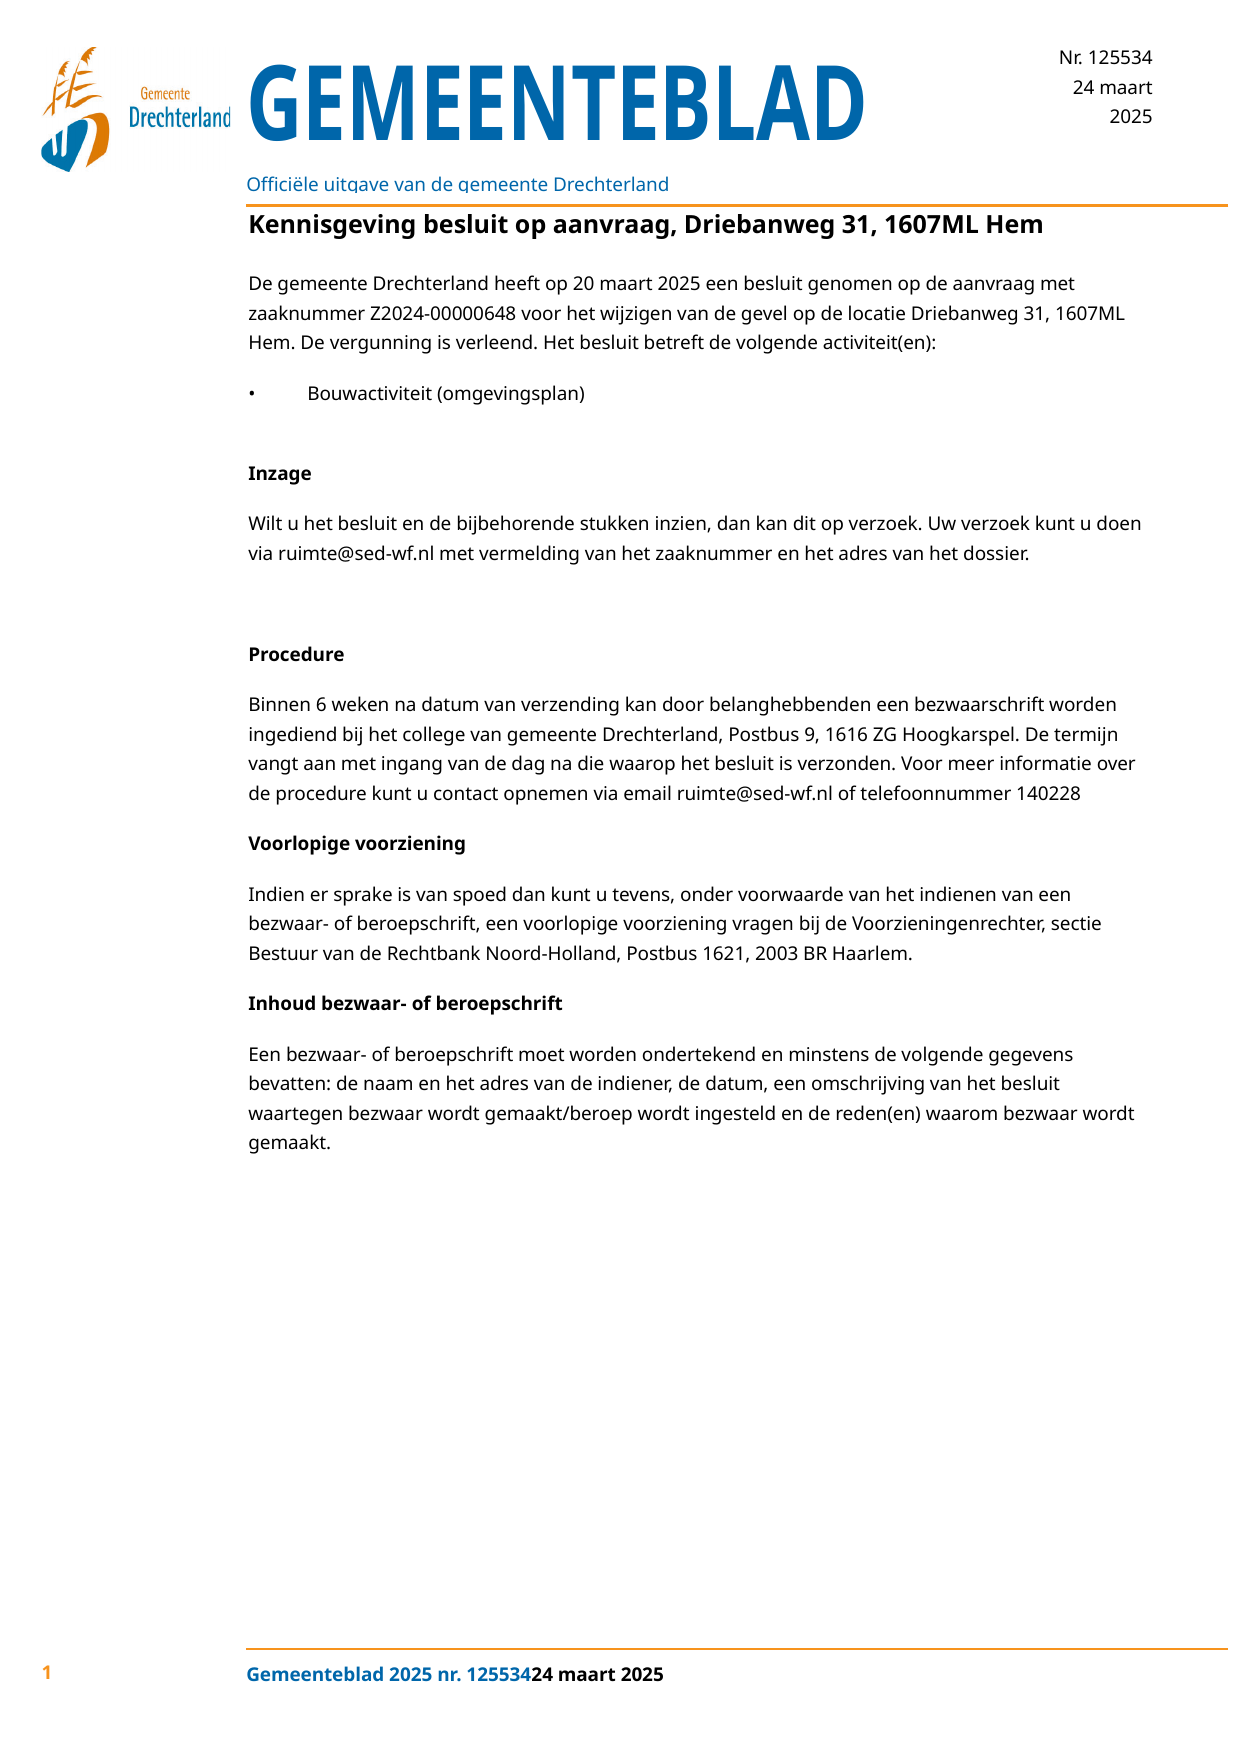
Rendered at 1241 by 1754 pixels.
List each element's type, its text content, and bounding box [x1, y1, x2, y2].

picture [41, 158, 64, 172]
text Inhoud bezwaar- of beroepschrift [248, 990, 1152, 1016]
text De gemeente Drechterland heeft op 20 maart 2025 een besluit genomen op de aanvraag met zaaknummer Z2024-00000648 voor het wijzigen van de gevel op de locatie Driebanweg 31, 1607ML Hem. De vergunning is verleend. Het besluit betreft de volgende activiteit(en): [248, 270, 1152, 355]
text Wilt u het besluit en de bijbehorende stukken inzien, dan kan dit op verzoek. Uw verzoek kunt u doen via ruimte@sed-wf.nl met vermelding van het zaaknummer en het adres van het dossier. [248, 510, 1152, 566]
text Kennisgeving besluit op aanvraag, Driebanweg 31, 1607ML Hem [248, 207, 1152, 241]
picture [41, 47, 231, 172]
text Inzage [248, 460, 1152, 486]
text Binnen 6 weken na datum van verzending kan door belanghebbenden een bezwaarschrift worden ingediend bij het college van gemeente Drechterland, Postbus 9, 1616 ZG Hoogkarspel. De termijn vangt aan met ingang van de dag na die waarop het besluit is verzonden. Voor meer informatie over de procedure kunt u contact opnemen via email ruimte@sed-wf.nl of telefoonnummer 140228 [248, 691, 1152, 806]
text Procedure [248, 641, 1152, 666]
list Bouwactiviteit (omgevingsplan) [248, 380, 1152, 406]
text Indien er sprake is van spoed dan kunt u tevens, onder voorwaarde van het indienen van een bezwaar- of beroepschrift, een voorlopige voorziening vragen bij de Voorzieningenrechter, sectie Bestuur van de Rechtbank Noord-Holland, Postbus 1621, 2003 BR Haarlem. [248, 881, 1152, 966]
picture [226, 115, 231, 124]
text Een bezwaar- of beroepschrift moet worden ondertekend en minstens de volgende gegevens bevatten: de naam en het adres van de indiener, de datum, een omschrijving van het besluit waartegen bezwaar wordt gemaakt/beroep wordt ingesteld en de reden(en) waarom bezwaar wordt gemaakt. [248, 1041, 1152, 1155]
text Voorlopige voorziening [248, 830, 1152, 856]
